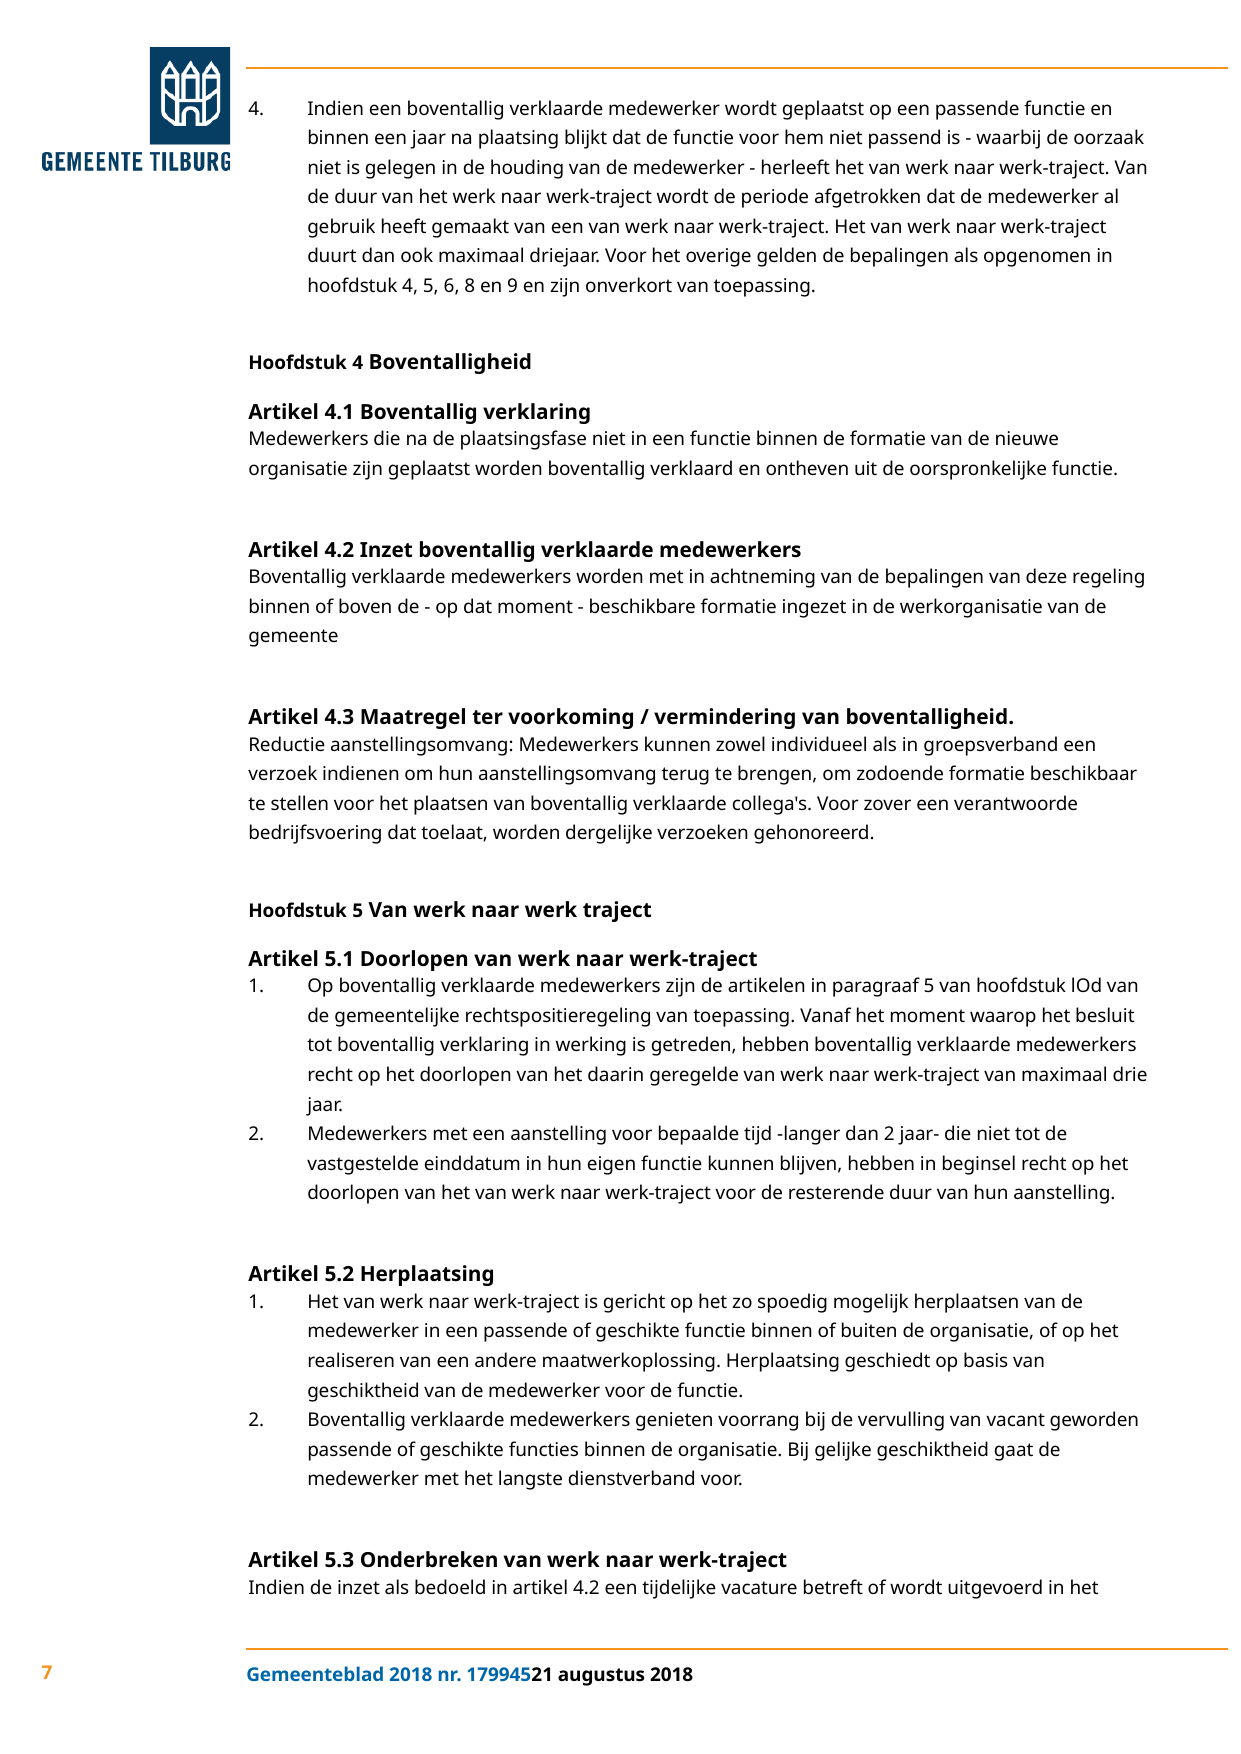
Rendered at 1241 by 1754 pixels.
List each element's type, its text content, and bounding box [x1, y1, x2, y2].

text Medewerkers die na de plaatsingsfase niet in een functie binnen de formatie van de nieuwe organisatie zijn geplaatst worden boventallig verklaard en ontheven uit de oorspronkelijke functie. [248, 425, 1152, 481]
list Indien een boventallig verklaarde medewerker wordt geplaatst op een passende functie en binnen een jaar na plaatsing blijkt dat de functie voor hem niet passend is - waarbij de oorzaak niet is gelegen in de houding van de medewerker - herleeft het van werk naar werk-traject. Van de duur van het werk naar werk-traject wordt de periode afgetrokken dat de medewerker al gebruik heeft gemaakt van een van werk naar werk-traject. Het van werk naar werk-traject duurt dan ook maximaal driejaar. Voor het overige gelden de bepalingen als opgenomen in hoofdstuk 4, 5, 6, 8 en 9 en zijn onverkort van toepassing. [248, 95, 1152, 298]
list Het van werk naar werk-traject is gericht op het zo spoedig mogelijk herplaatsen van de medewerker in een passende of geschikte functie binnen of buiten de organisatie, of op het realiseren van een andere maatwerkoplossing. Herplaatsing geschiedt op basis van geschiktheid van de medewerker voor de functie. [248, 1288, 1152, 1402]
list Medewerkers met een aanstelling voor bepaalde tijd -langer dan 2 jaar- die niet tot de vastgestelde einddatum in hun eigen functie kunnen blijven, hebben in beginsel recht op het doorlopen van het van werk naar werk-traject voor de resterende duur van hun aanstelling. [248, 1120, 1152, 1205]
text Artikel 5.3 Onderbreken van werk naar werk-traject [248, 1546, 1152, 1574]
text Artikel 5.1 Doorlopen van werk naar werk-traject [248, 944, 1152, 972]
text Reductie aanstellingsomvang: Medewerkers kunnen zowel individueel als in groepsverband een verzoek indienen om hun aanstellingsomvang terug te brengen, om zodoende formatie beschikbaar te stellen voor het plaatsen van boventallig verklaarde collega's. Voor zover een verantwoorde bedrijfsvoering dat toelaat, worden dergelijke verzoeken gehonoreerd. [248, 731, 1152, 845]
list Op boventallig verklaarde medewerkers zijn de artikelen in paragraaf 5 van hoofdstuk lOd van de gemeentelijke rechtspositieregeling van toepassing. Vanaf het moment waarop het besluit tot boventallig verklaring in werking is getreden, hebben boventallig verklaarde medewerkers recht op het doorlopen van het daarin geregelde van werk naar werk-traject van maximaal drie jaar. [248, 972, 1152, 1117]
text Hoofdstuk 4 Boventalligheid [248, 347, 1152, 376]
text Artikel 4.3 Maatregel ter voorkoming / vermindering van boventalligheid. [248, 702, 1152, 731]
text Artikel 4.1 Boventallig verklaring [248, 397, 1152, 425]
picture [41, 47, 231, 172]
text Hoofdstuk 5 Van werk naar werk traject [248, 895, 1152, 923]
list Boventallig verklaarde medewerkers genieten voorrang bij de vervulling van vacant geworden passende of geschikte functies binnen de organisatie. Bij gelijke geschiktheid gaat de medewerker met het langste dienstverband voor. [248, 1406, 1152, 1491]
text Artikel 5.2 Herplaatsing [248, 1259, 1152, 1288]
text Artikel 4.2 Inzet boventallig verklaarde medewerkers [248, 535, 1152, 563]
text Indien de inzet als bedoeld in artikel 4.2 een tijdelijke vacature betreft of wordt uitgevoerd in het [248, 1574, 1152, 1600]
text Boventallig verklaarde medewerkers worden met in achtneming van de bepalingen van deze regeling binnen of boven de - op dat moment - beschikbare formatie ingezet in de werkorganisatie van de gemeente [248, 563, 1152, 648]
